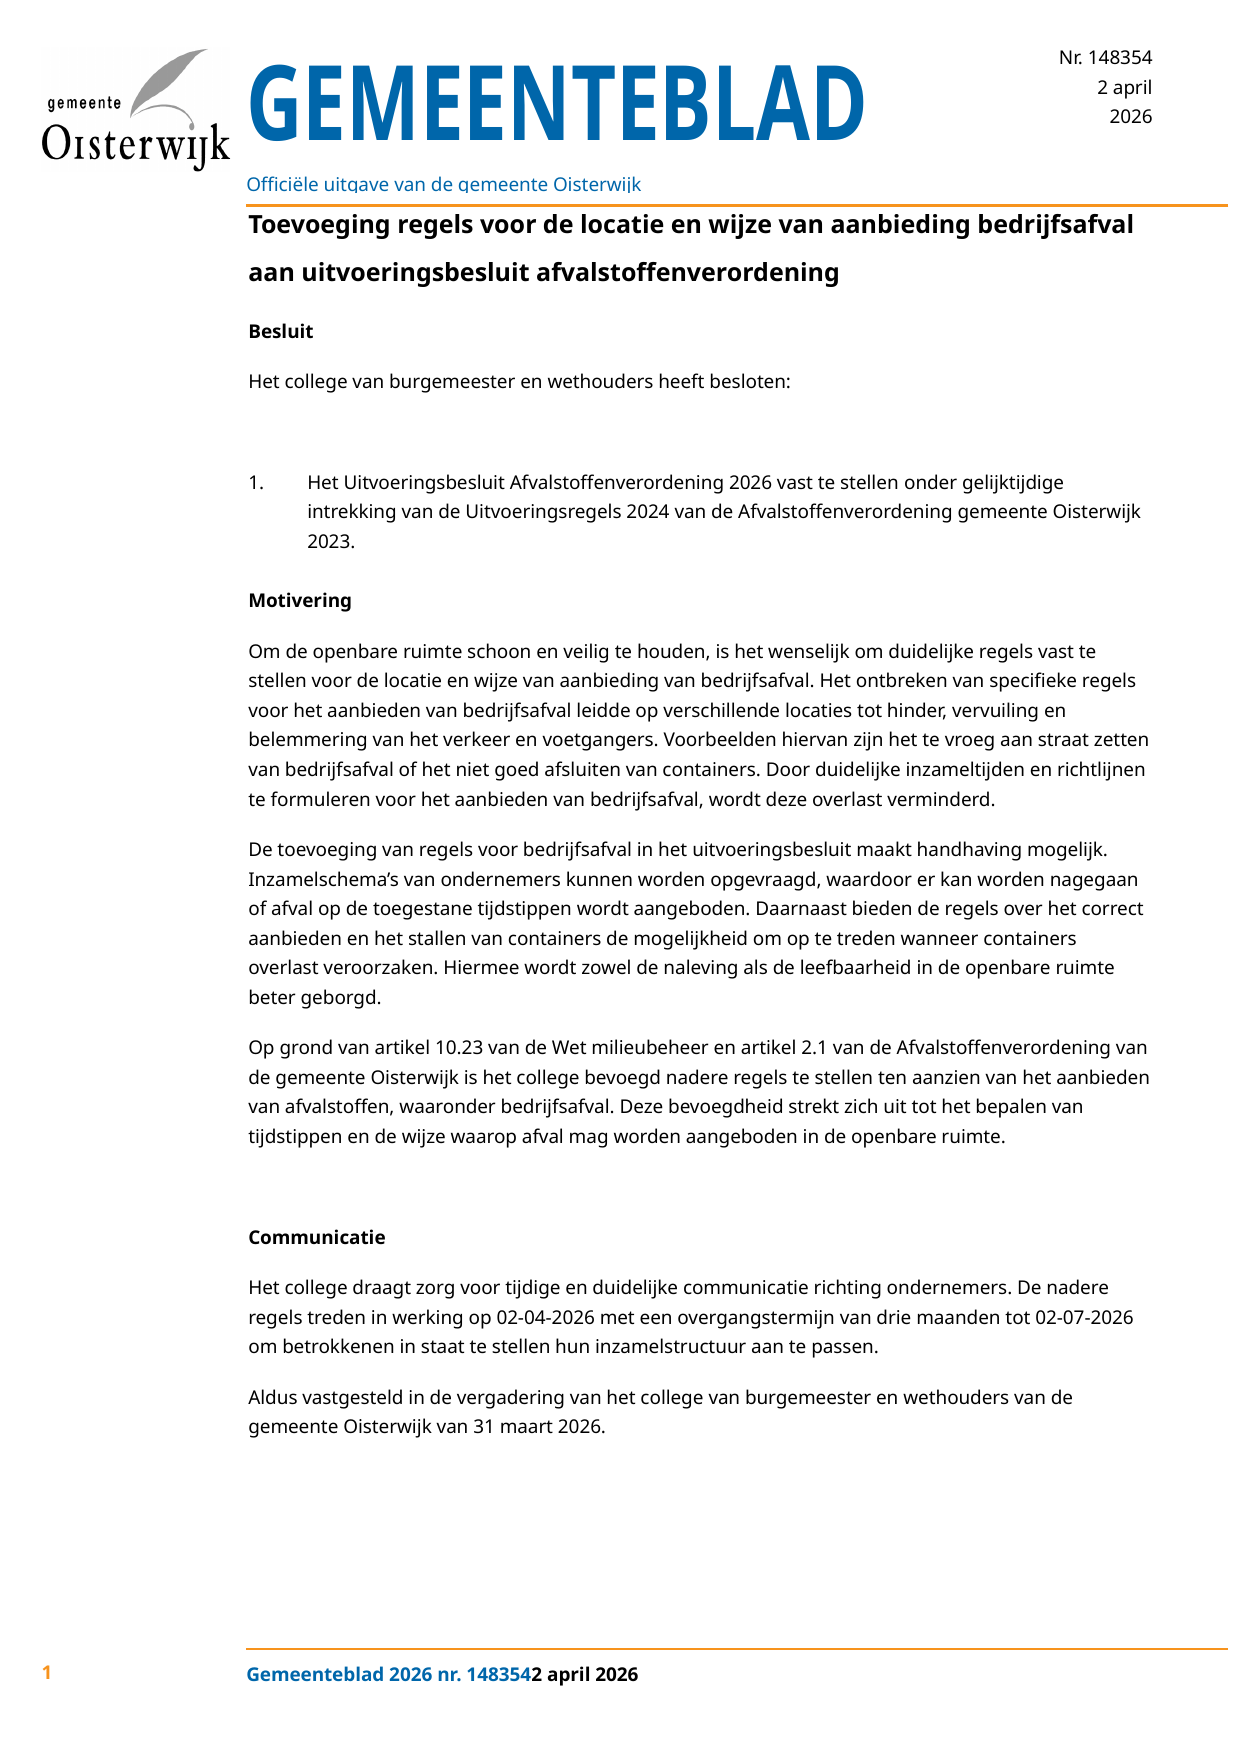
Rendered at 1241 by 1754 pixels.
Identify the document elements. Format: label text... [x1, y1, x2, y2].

text Om de openbare ruimte schoon en veilig te houden, is het wenselijk om duidelijke regels vast te stellen voor de locatie en wijze van aanbieding van bedrijfsafval. Het ontbreken van specifieke regels voor het aanbieden van bedrijfsafval leidde op verschillende locaties tot hinder, vervuiling en belemmering van het verkeer en voetgangers. Voorbeelden hiervan zijn het te vroeg aan straat zetten van bedrijfsafval of het niet goed afsluiten van containers. Door duidelijke inzameltijden en richtlijnen te formuleren voor het aanbieden van bedrijfsafval, wordt deze overlast verminderd. [248, 638, 1152, 812]
list Het Uitvoeringsbesluit Afvalstoffenverordening 2026 vast te stellen onder gelijktijdige intrekking van de Uitvoeringsregels 2024 van de Afvalstoffenverordening gemeente Oisterwijk 2023. [248, 469, 1152, 554]
text Besluit [248, 318, 1152, 344]
text De toevoeging van regels voor bedrijfsafval in het uitvoeringsbesluit maakt handhaving mogelijk. Inzamelschema’s van ondernemers kunnen worden opgevraagd, waardoor er kan worden nagegaan of afval op de toegestane tijdstippen wordt aangeboden. Daarnaast bieden de regels over het correct aanbieden en het stallen van containers de mogelijkheid om op te treden wanneer containers overlast veroorzaken. Hiermee wordt zowel de naleving als de leefbaarheid in de openbare ruimte beter geborgd. [248, 836, 1152, 1010]
picture [41, 47, 231, 172]
text Aldus vastgesteld in de vergadering van het college van burgemeester en wethouders van de gemeente Oisterwijk van 31 maart 2026. [248, 1384, 1152, 1439]
text Op grond van artikel 10.23 van de Wet milieubeheer en artikel 2.1 van de Afvalstoffenverordening van de gemeente Oisterwijk is het college bevoegd nadere regels te stellen ten aanzien van het aanbieden van afvalstoffen, waaronder bedrijfsafval. Deze bevoegdheid strekt zich uit tot het bepalen van tijdstippen en de wijze waarop afval mag worden aangeboden in de openbare ruimte. [248, 1034, 1152, 1149]
text Communicatie [248, 1224, 1152, 1250]
text Toevoeging regels voor de locatie en wijze van aanbieding bedrijfsafval aan uitvoeringsbesluit afvalstoffenverordening [248, 207, 1152, 288]
text Motivering [248, 587, 1152, 613]
text Het college van burgemeester en wethouders heeft besloten: [248, 368, 1152, 394]
text Het college draagt zorg voor tijdige en duidelijke communicatie richting ondernemers. De nadere regels treden in werking op 02-04-2026 met een overgangstermijn van drie maanden tot 02-07-2026 om betrokkenen in staat te stellen hun inzamelstructuur aan te passen. [248, 1274, 1152, 1359]
